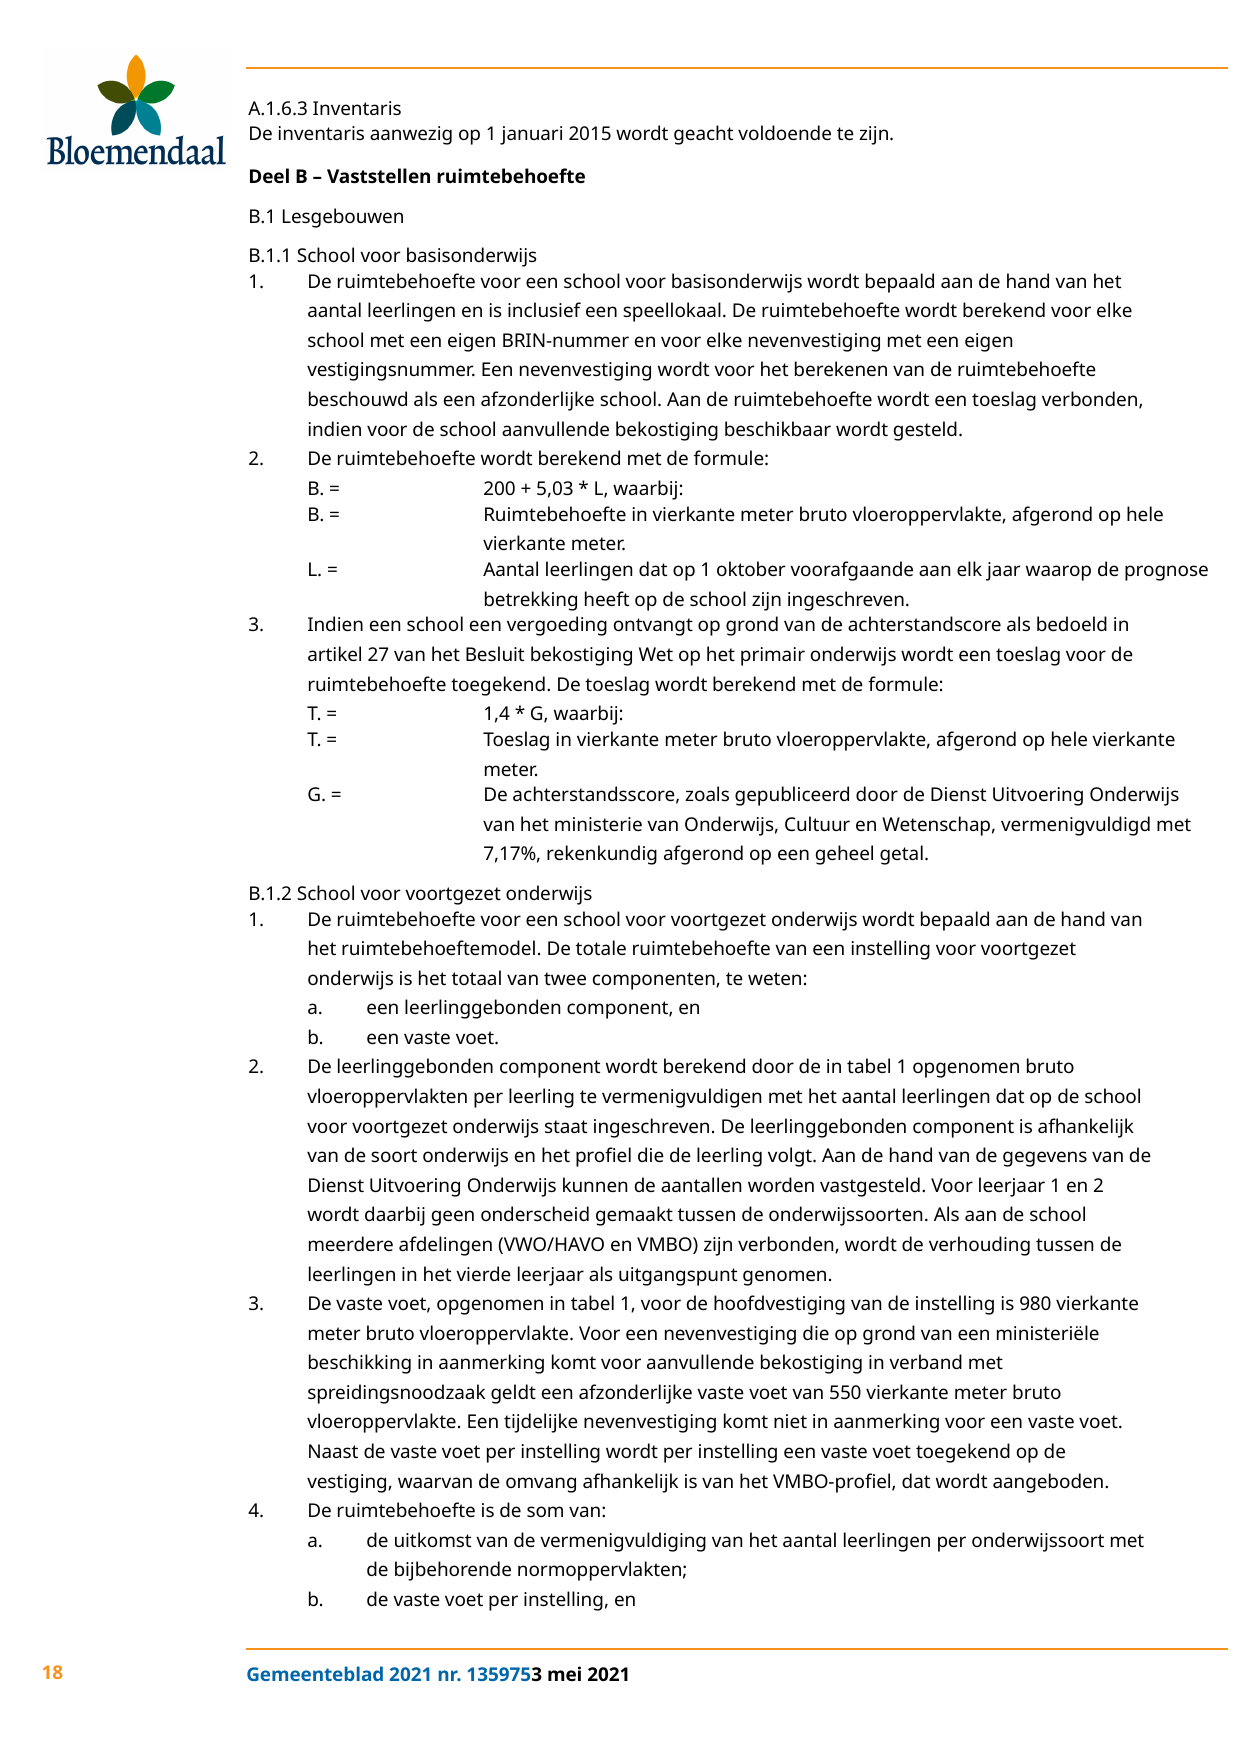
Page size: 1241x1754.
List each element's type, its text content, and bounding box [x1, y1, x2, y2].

list een vaste voet. [307, 1024, 1152, 1050]
text Deel B – Vaststellen ruimtebehoefte [248, 164, 1152, 189]
table_cell L. = [307, 556, 483, 611]
table_header 200 + 5,03 * L, waarbij: [483, 475, 1211, 501]
list Indien een school een vergoeding ontvangt op grond van de achterstandscore als bedoeld in artikel 27 van het Besluit bekostiging Wet op het primair onderwijs wordt een toeslag voor de ruimtebehoefte toegekend. De toeslag wordt berekend met de formule: [248, 612, 1152, 696]
list De ruimtebehoefte voor een school voor basisonderwijs wordt bepaald aan de hand van het aantal leerlingen en is inclusief een speellokaal. De ruimtebehoefte wordt berekend voor elke school met een eigen BRIN-nummer en voor elke nevenvestiging met een eigen vestigingsnummer. Een nevenvestiging wordt voor het berekenen van de ruimtebehoefte beschouwd als een afzonderlijke school. Aan de ruimtebehoefte wordt een toeslag verbonden, indien voor de school aanvullende bekostiging beschikbaar wordt gesteld. [248, 268, 1152, 442]
table_header 1,4 * G, waarbij: [483, 700, 1211, 726]
text B.1.1 School voor basisonderwijs [248, 242, 1152, 268]
table_cell Ruimtebehoefte in vierkante meter bruto vloeroppervlakte, afgerond op hele vierkante meter. [483, 501, 1211, 556]
text B.1.2 School voor voortgezet onderwijs [248, 880, 1152, 906]
table_cell Aantal leerlingen dat op 1 oktober voorafgaande aan elk jaar waarop de prognose betrekking heeft op de school zijn ingeschreven. [483, 556, 1211, 611]
list De vaste voet, opgenomen in tabel 1, voor de hoofdvestiging van de instelling is 980 vierkante meter bruto vloeroppervlakte. Voor een nevenvestiging die op grond van een ministeriële beschikking in aanmerking komt voor aanvullende bekostiging in verband met spreidingsnoodzaak geldt een afzonderlijke vaste voet van 550 vierkante meter bruto vloeroppervlakte. Een tijdelijke nevenvestiging komt niet in aanmerking voor een vaste voet. Naast de vaste voet per instelling wordt per instelling een vaste voet toegekend op de vestiging, waarvan de omvang afhankelijk is van het VMBO-profiel, dat wordt aangeboden. [248, 1290, 1152, 1493]
text B.1 Lesgebouwen [248, 203, 1152, 229]
text A.1.6.3 Inventaris [248, 95, 1152, 121]
table_cell T. = [307, 726, 483, 781]
picture [41, 47, 231, 172]
list De ruimtebehoefte voor een school voor voortgezet onderwijs wordt bepaald aan de hand van het ruimtebehoeftemodel. De totale ruimtebehoefte van een instelling voor voortgezet onderwijs is het totaal van twee componenten, te weten: [248, 906, 1152, 991]
list de vaste voet per instelling, en [307, 1586, 1152, 1612]
list De ruimtebehoefte is de som van: [248, 1497, 1152, 1523]
table_cell Toeslag in vierkante meter bruto vloeroppervlakte, afgerond op hele vierkante meter. [483, 726, 1211, 781]
list de uitkomst van de vermenigvuldiging van het aantal leerlingen per onderwijssoort met de bijbehorende normoppervlakten; [307, 1527, 1152, 1582]
list De ruimtebehoefte wordt berekend met de formule: [248, 445, 1152, 471]
text De inventaris aanwezig op 1 januari 2015 wordt geacht voldoende te zijn. [248, 121, 1152, 146]
table_cell G. = [307, 781, 483, 866]
table_cell B. = [307, 501, 483, 556]
table_header T. = [307, 700, 483, 726]
table_header B. = [307, 475, 483, 501]
table_cell De achterstandsscore, zoals gepubliceerd door de Dienst Uitvoering Onderwijs van het ministerie van Onderwijs, Cultuur en Wetenschap, vermenigvuldigd met 7,17%, rekenkundig afgerond op een geheel getal. [483, 781, 1211, 866]
list De leerlinggebonden component wordt berekend door de in tabel 1 opgenomen bruto vloeroppervlakten per leerling te vermenigvuldigen met het aantal leerlingen dat op de school voor voortgezet onderwijs staat ingeschreven. De leerlinggebonden component is afhankelijk van de soort onderwijs en het profiel die de leerling volgt. Aan de hand van de gegevens van de Dienst Uitvoering Onderwijs kunnen de aantallen worden vastgesteld. Voor leerjaar 1 en 2 wordt daarbij geen onderscheid gemaakt tussen de onderwijssoorten. Als aan de school meerdere afdelingen (VWO/HAVO en VMBO) zijn verbonden, wordt de verhouding tussen de leerlingen in het vierde leerjaar als uitgangspunt genomen. [248, 1054, 1152, 1286]
list een leerlinggebonden component, en [307, 994, 1152, 1020]
